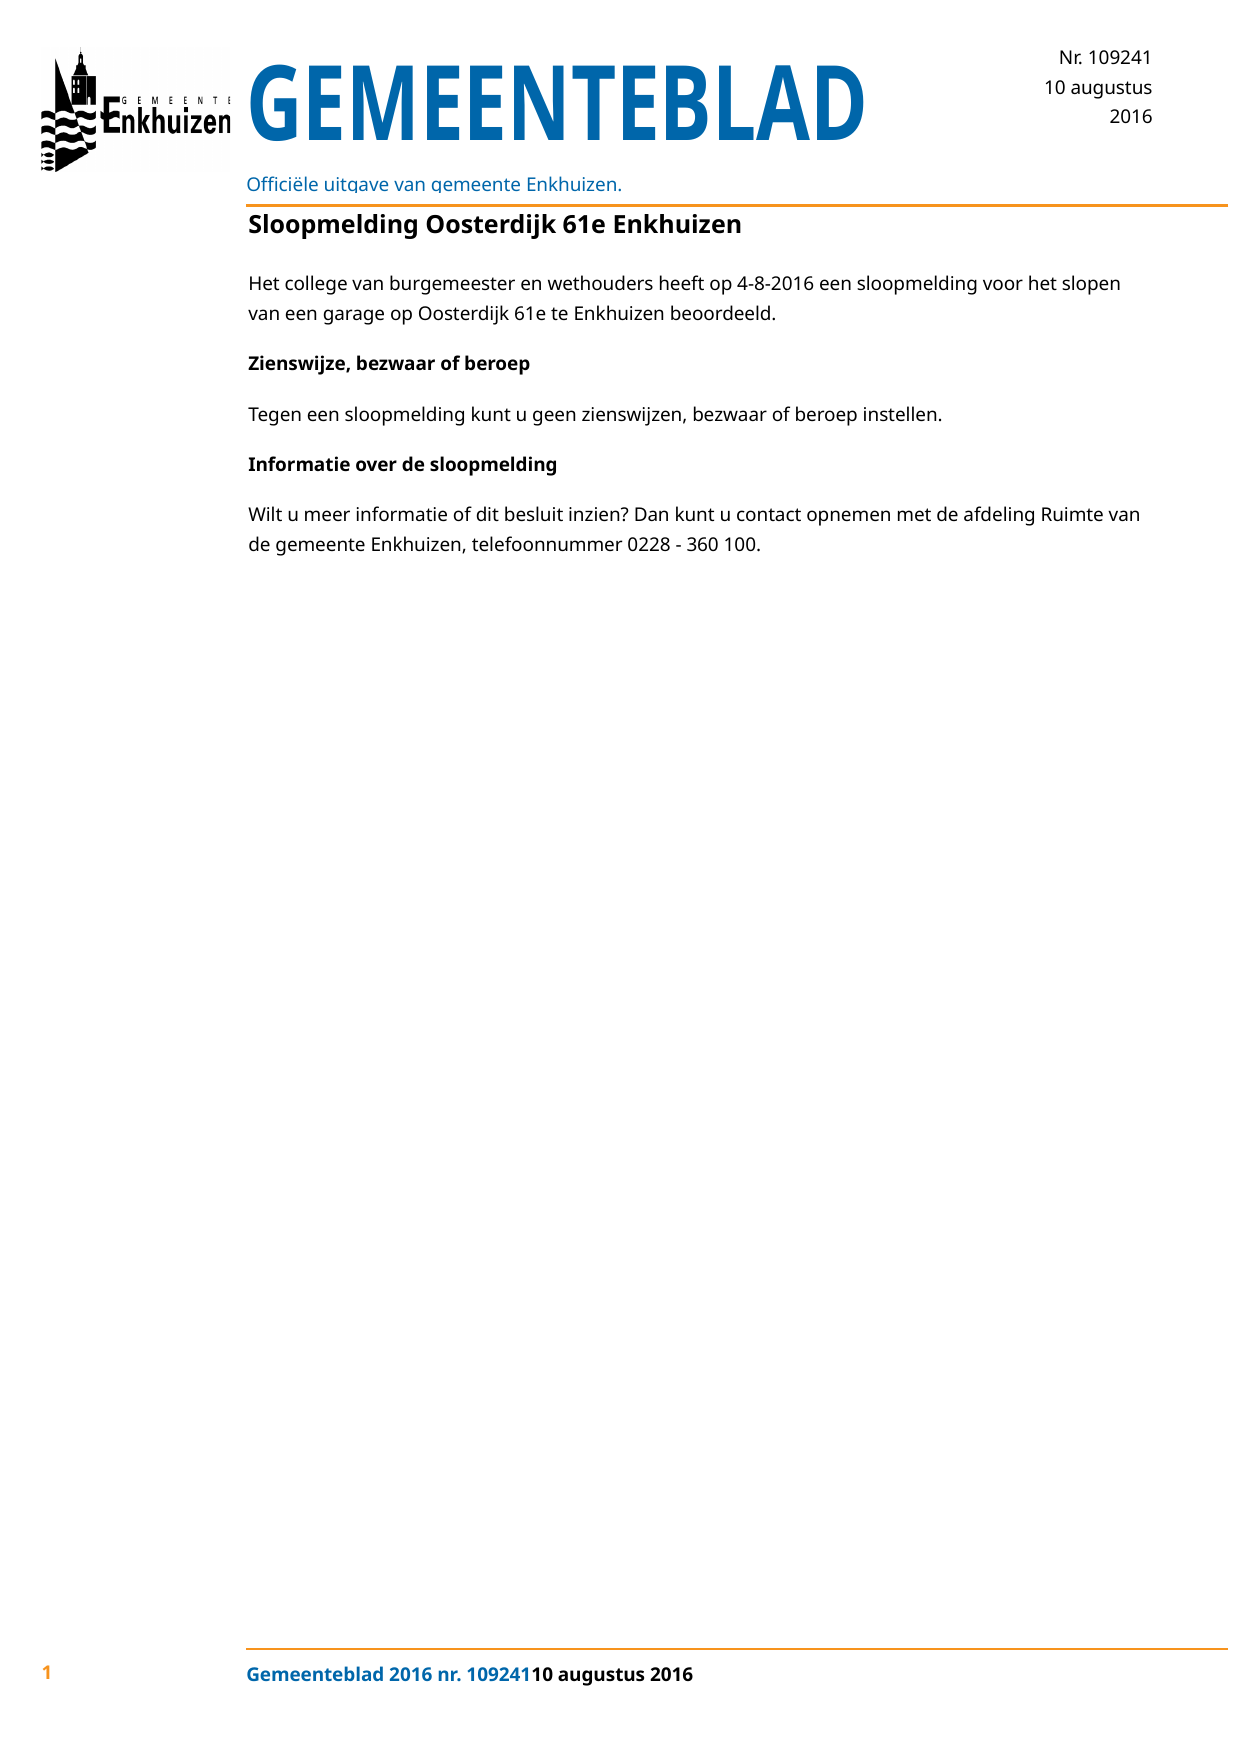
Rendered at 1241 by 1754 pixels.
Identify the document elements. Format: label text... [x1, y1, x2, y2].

text Wilt u meer informatie of dit besluit inzien? Dan kunt u contact opnemen met de afdeling Ruimte van de gemeente Enkhuizen, telefoonnummer 0228 - 360 100. [248, 502, 1152, 557]
text Het college van burgemeester en wethouders heeft op 4-8-2016 een sloopmelding voor het slopen van een garage op Oosterdijk 61e te Enkhuizen beoordeeld. [248, 270, 1152, 326]
text Zienswijze, bezwaar of beroep [248, 350, 1152, 376]
text Informatie over de sloopmelding [248, 451, 1152, 477]
text Sloopmelding Oosterdijk 61e Enkhuizen [248, 207, 1152, 241]
text Tegen een sloopmelding kunt u geen zienswijzen, bezwaar of beroep instellen. [248, 401, 1152, 426]
picture [41, 47, 231, 172]
